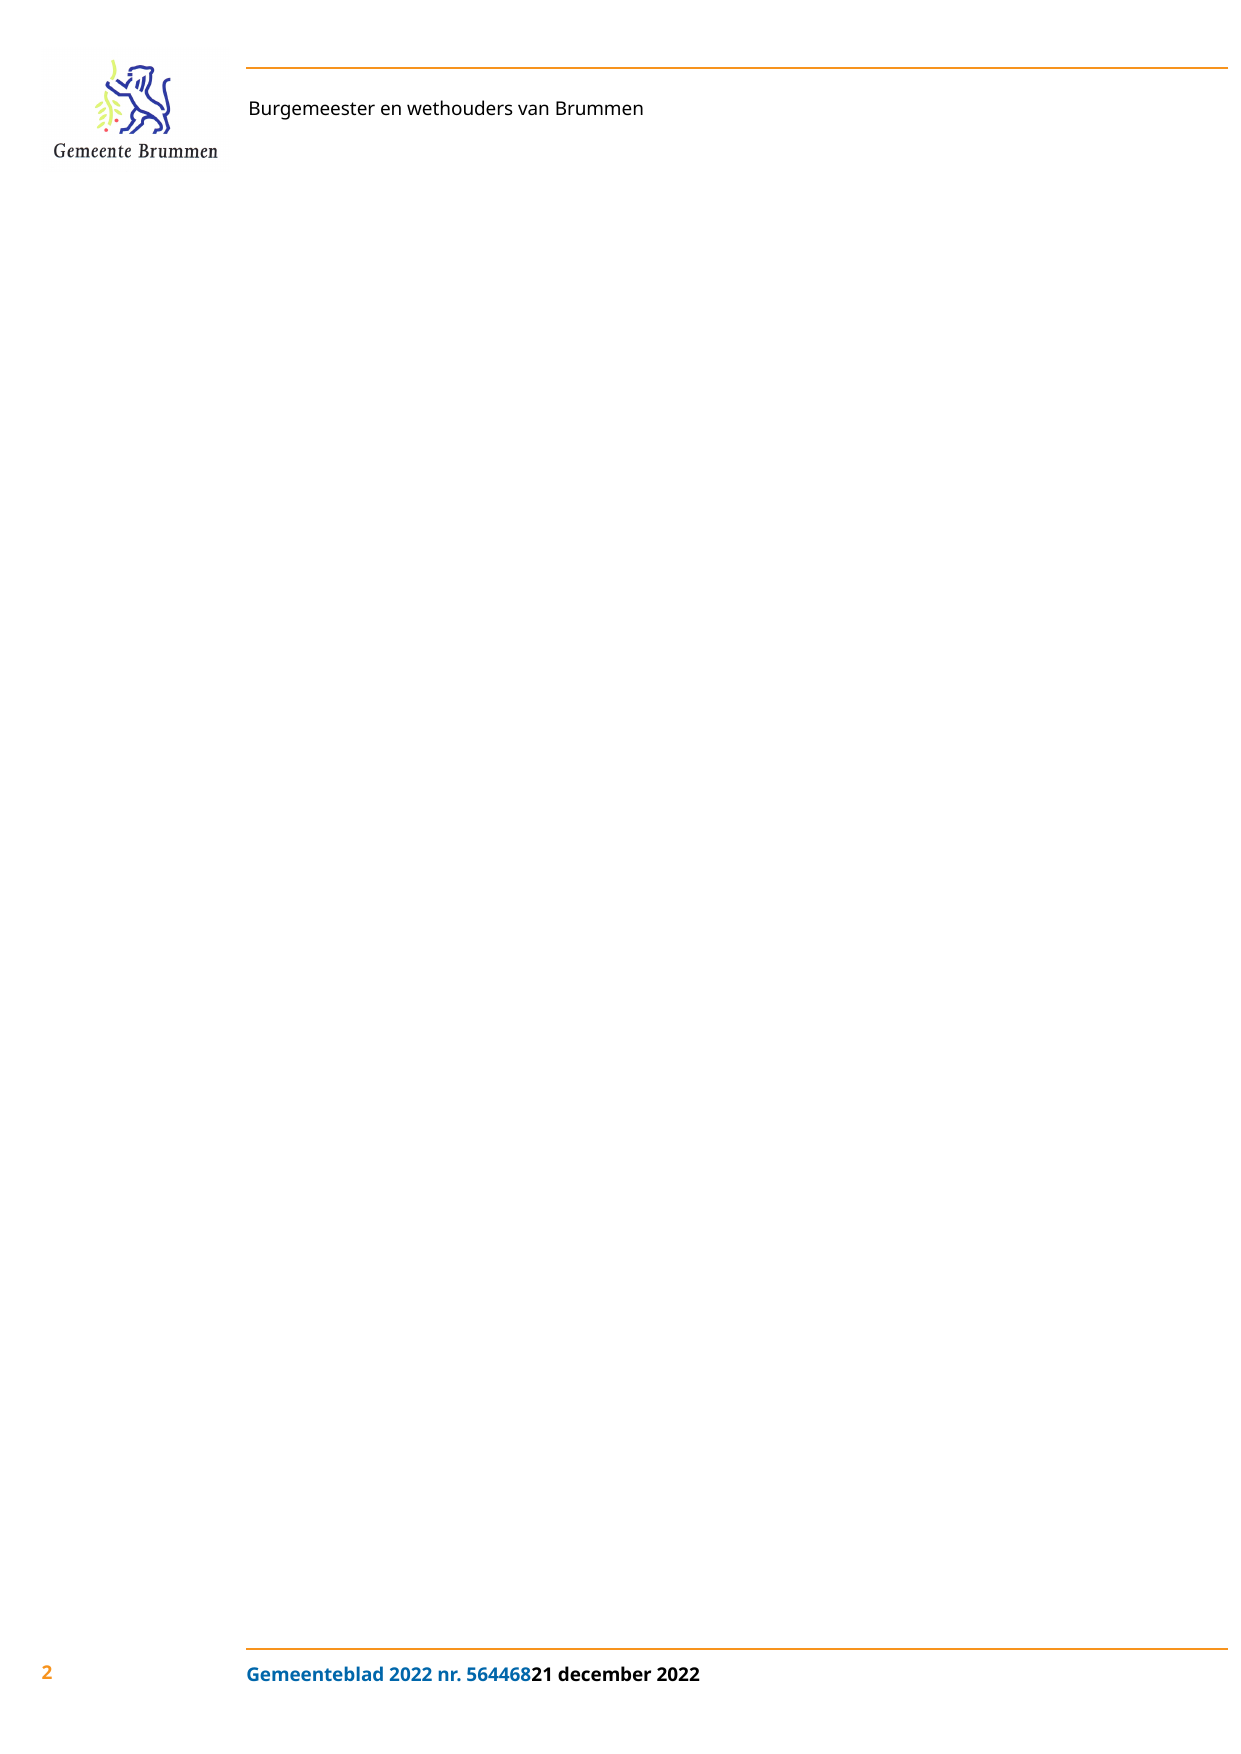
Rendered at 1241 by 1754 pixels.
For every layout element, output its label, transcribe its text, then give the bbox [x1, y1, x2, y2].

text Burgemeester en wethouders van Brummen [248, 95, 1152, 121]
picture [41, 47, 231, 172]
